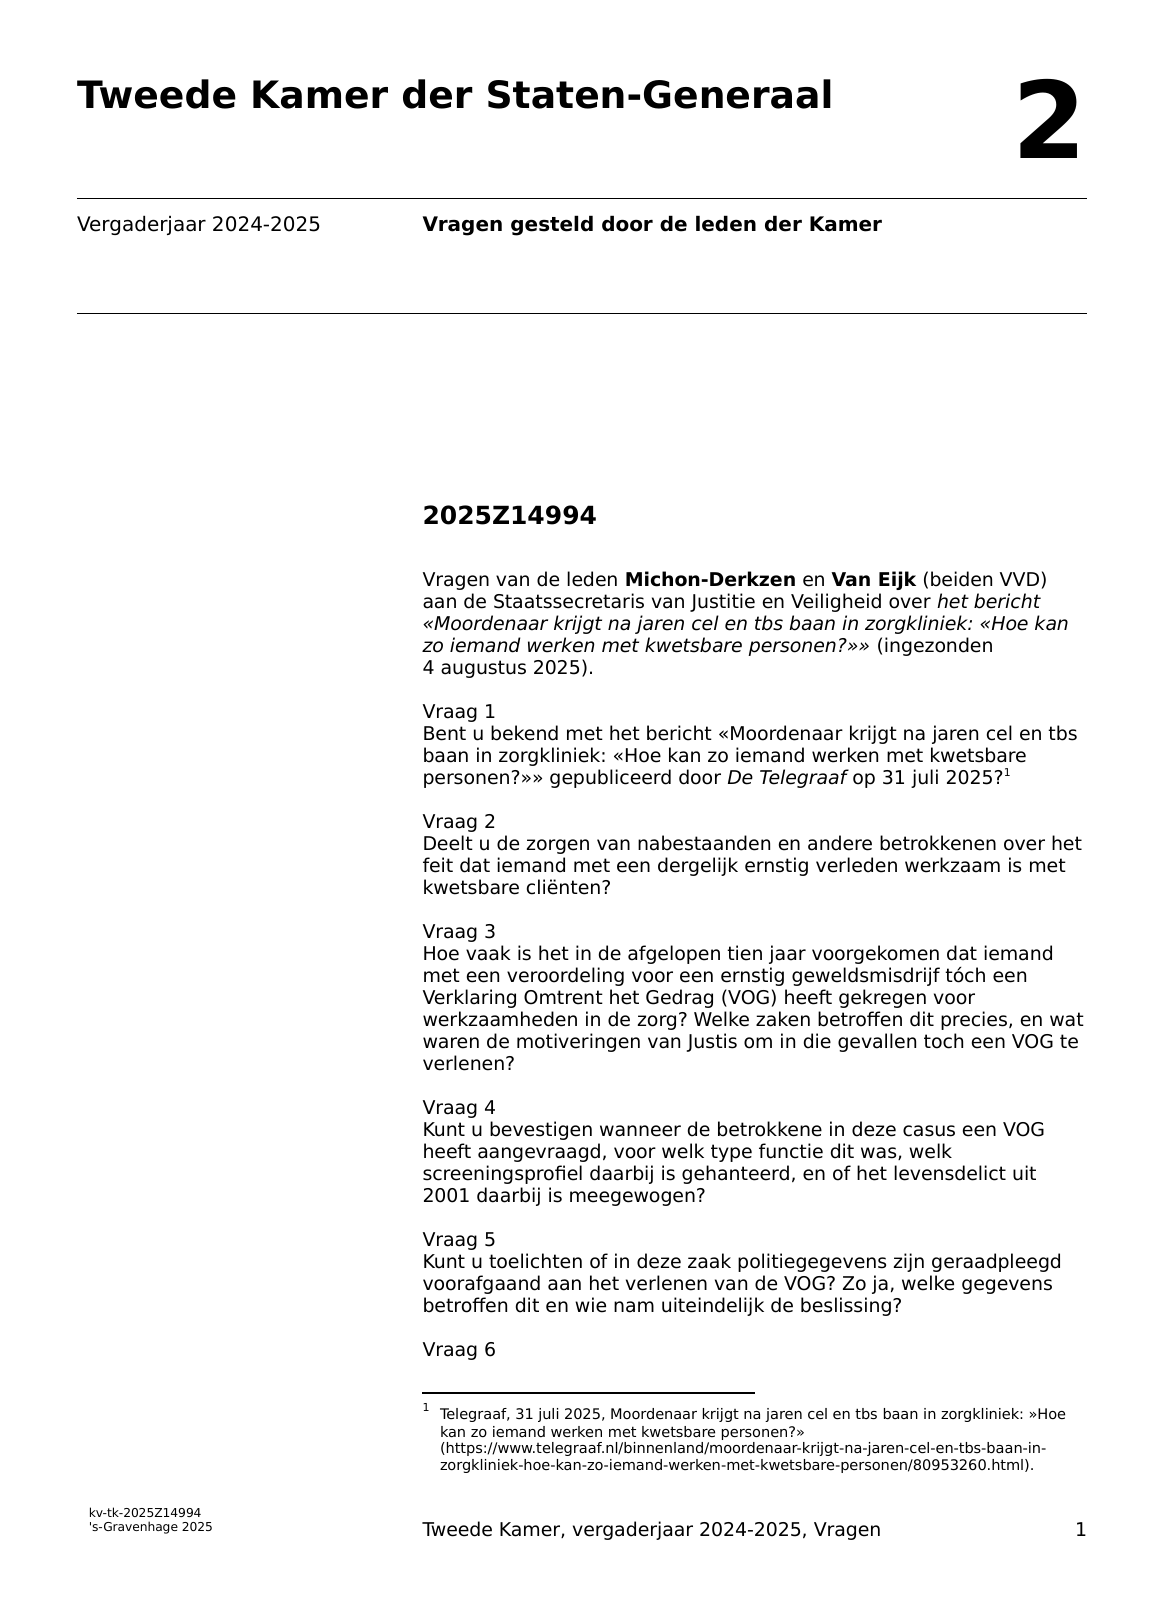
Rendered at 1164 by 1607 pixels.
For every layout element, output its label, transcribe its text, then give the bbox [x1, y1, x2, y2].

text Kunt u bevestigen wanneer de betrokkene in deze casus een VOG heeft aangevraagd, voor welk type functie dit was, welk screeningsprofiel daarbij is gehanteerd, en of het levensdelict uit 2001 daarbij is meegewogen? [422, 1119, 1087, 1207]
text Vraag 2 [422, 811, 1087, 833]
text kv-tk-2025Z14994 [88, 1506, 323, 1520]
text Telegraaf, 31 juli 2025, Moordenaar krijgt na jaren cel en tbs baan in zorgkliniek: »Hoe kan zo iemand werken met kwetsbare personen?» (https://www.telegraaf.nl/binnenland/moordenaar-krijgt-na-jaren-cel-en-tbs-baan-in-zorgkliniek-hoe-kan-zo-iemand-werken-met-kwetsbare-personen/80953260.html). [422, 1402, 1087, 1474]
text Vragen van de leden Michon-Derkzen en Van Eijk (beiden VVD) aan de Staatssecretaris van Justitie en Veiligheid over het bericht «Moordenaar krijgt na jaren cel en tbs baan in zorgkliniek: «Hoe kan zo iemand werken met kwetsbare personen?»» (ingezonden 4 augustus 2025). [422, 569, 1087, 679]
text 's-Gravenhage 2025 [88, 1520, 323, 1534]
text Vraag 5 [422, 1229, 1087, 1251]
table_cell Vragen gesteld door de leden der Kamer [422, 199, 1087, 313]
text Vraag 4 [422, 1097, 1087, 1119]
text Kunt u toelichten of in deze zaak politiegegevens zijn geraadpleegd voorafgaand aan het verlenen van de VOG? Zo ja, welke gegevens betroffen dit en wie nam uiteindelijk de beslissing? [422, 1251, 1087, 1317]
text 2025Z14994 [422, 501, 1087, 531]
text Vraag 3 [422, 921, 1087, 943]
text Vraag 6 [422, 1339, 1087, 1361]
text Hoe vaak is het in de afgelopen tien jaar voorgekomen dat iemand met een veroordeling voor een ernstig geweldsmisdrijf tóch een Verklaring Omtrent het Gedrag (VOG) heeft gekregen voor werkzaamheden in de zorg? Welke zaken betroffen dit precies, en wat waren de motiveringen van Justis om in die gevallen toch een VOG te verlenen? [422, 943, 1087, 1075]
text Bent u bekend met het bericht «Moordenaar krijgt na jaren cel en tbs baan in zorgkliniek: «Hoe kan zo iemand werken met kwetsbare personen?»» gepubliceerd door De Telegraaf op 31 juli 2025? [422, 723, 1087, 789]
table_header Tweede Kamer der Staten-Generaal [77, 59, 886, 198]
text Deelt u de zorgen van nabestaanden en andere betrokkenen over het feit dat iemand met een dergelijk ernstig verleden werkzaam is met kwetsbare cliënten? [422, 833, 1087, 899]
text Vraag 1 [422, 701, 1087, 723]
table_header 2 [886, 59, 1087, 198]
table_cell Vergaderjaar 2024-2025 [77, 199, 422, 313]
